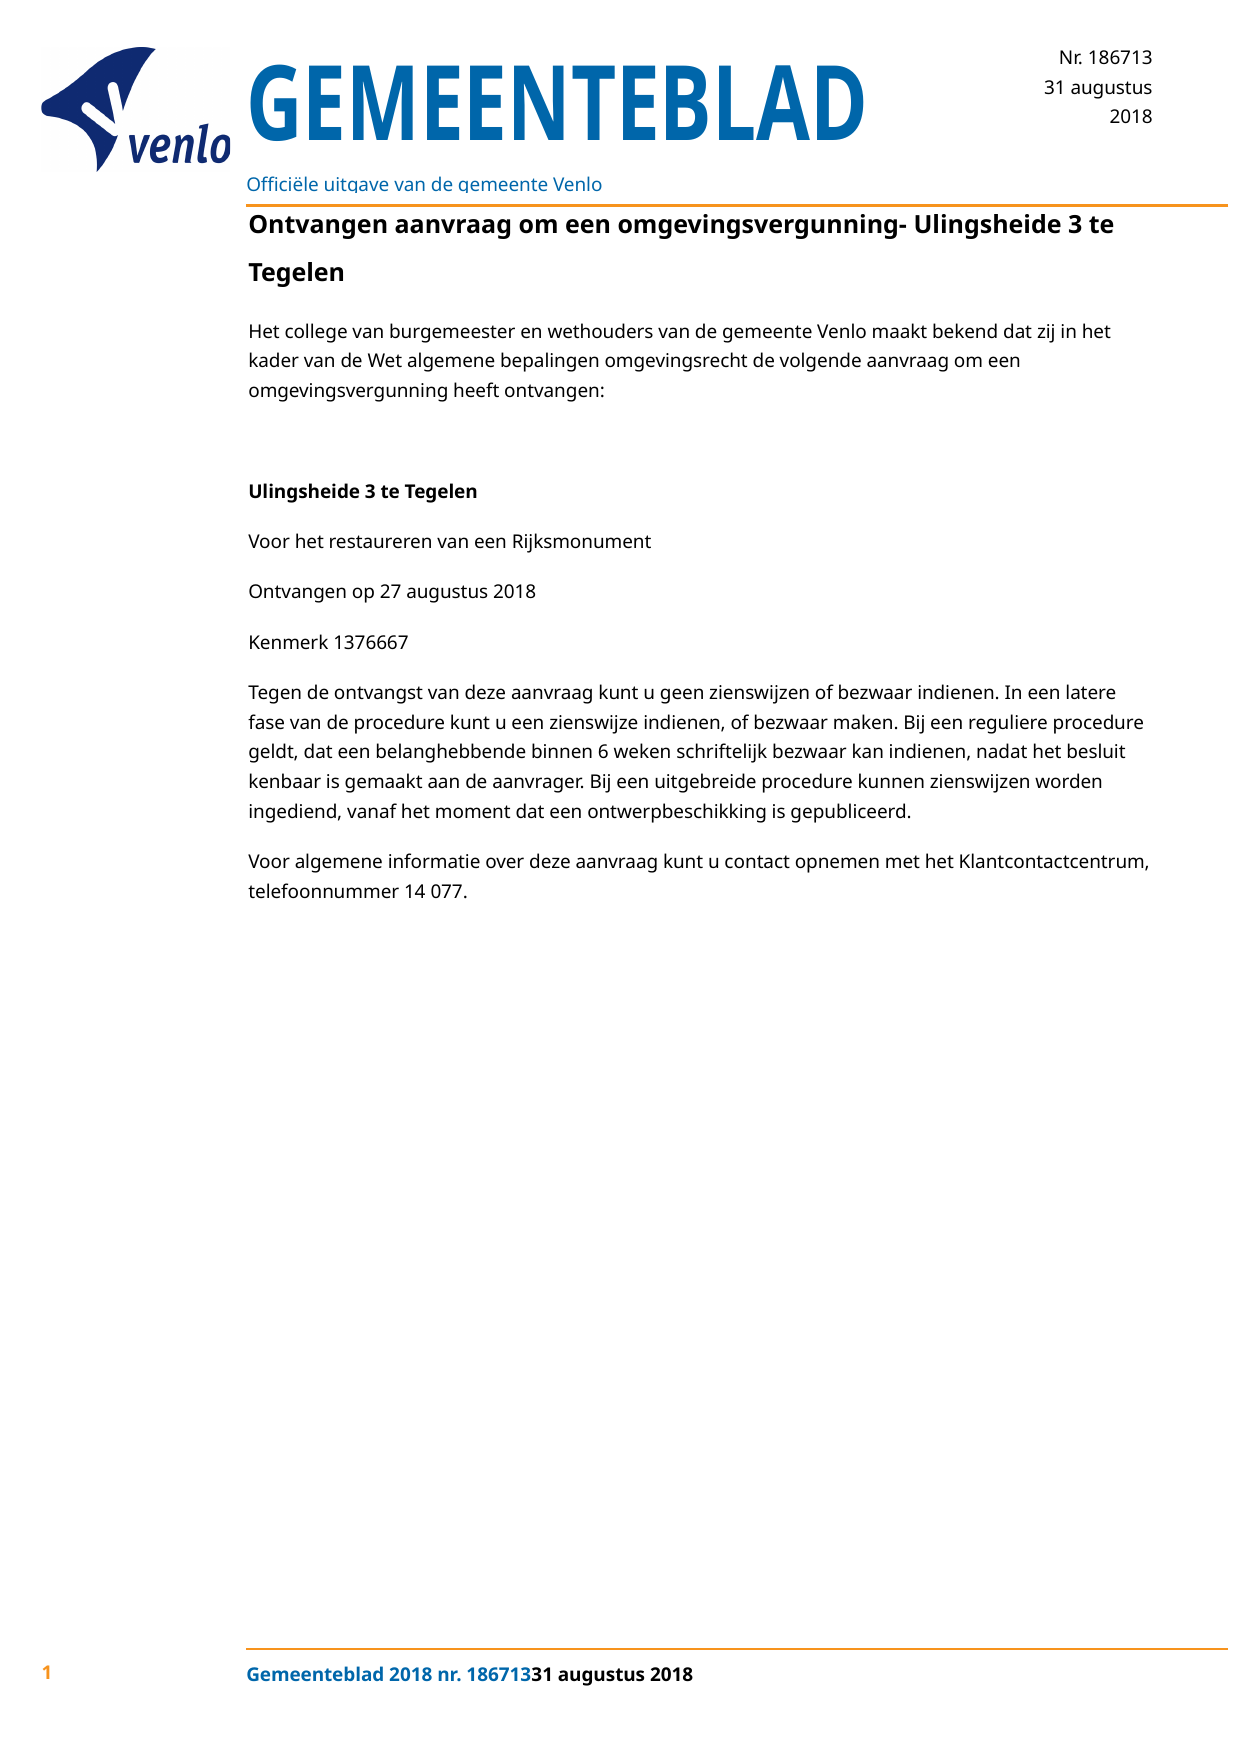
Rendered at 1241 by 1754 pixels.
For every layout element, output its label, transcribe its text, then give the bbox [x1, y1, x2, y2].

text Het college van burgemeester en wethouders van de gemeente Venlo maakt bekend dat zij in het kader van de Wet algemene bepalingen omgevingsrecht de volgende aanvraag om een omgevingsvergunning heeft ontvangen: [248, 318, 1152, 403]
text Ulingsheide 3 te Tegelen [248, 478, 1152, 504]
text Kenmerk 1376667 [248, 629, 1152, 655]
text Voor algemene informatie over deze aanvraag kunt u contact opnemen met het Klantcontactcentrum, telefoonnummer 14 077. [248, 848, 1152, 904]
picture [41, 47, 231, 172]
text Ontvangen op 27 augustus 2018 [248, 579, 1152, 604]
text Tegen de ontvangst van deze aanvraag kunt u geen zienswijzen of bezwaar indienen. In een latere fase van de procedure kunt u een zienswijze indienen, of bezwaar maken. Bij een reguliere procedure geldt, dat een belanghebbende binnen 6 weken schriftelijk bezwaar kan indienen, nadat het besluit kenbaar is gemaakt aan de aanvrager. Bij een uitgebreide procedure kunnen zienswijzen worden ingediend, vanaf het moment dat een ontwerpbeschikking is gepubliceerd. [248, 679, 1152, 824]
text Voor het restaureren van een Rijksmonument [248, 528, 1152, 554]
text Ontvangen aanvraag om een omgevingsvergunning- Ulingsheide 3 te Tegelen [248, 207, 1152, 288]
